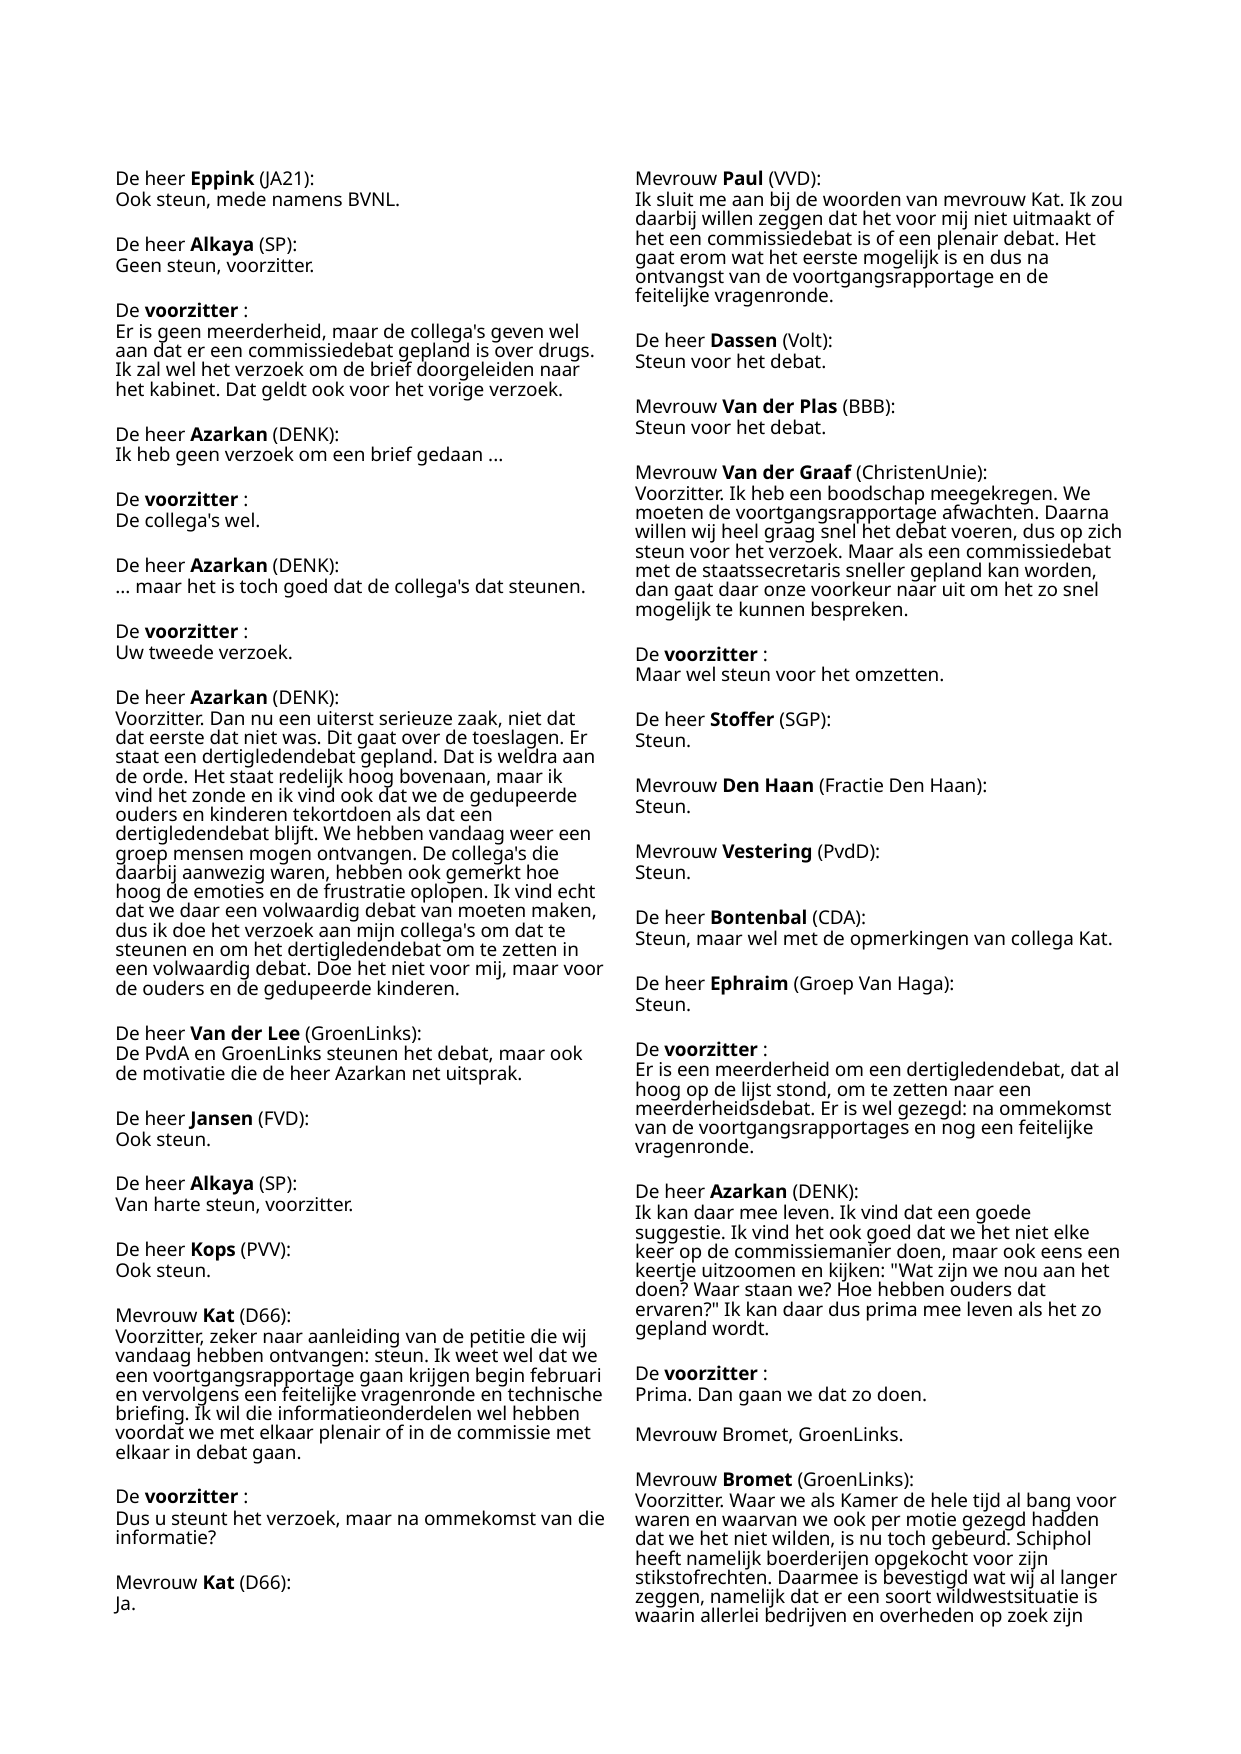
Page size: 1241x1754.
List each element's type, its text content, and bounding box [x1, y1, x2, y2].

text De heer Azarkan (DENK): [115, 552, 605, 578]
text De voorzitter : [115, 618, 605, 644]
text Er is geen meerderheid, maar de collega's geven wel aan dat er een commissiedebat gepland is over drugs. Ik zal wel het verzoek om de brief doorgeleiden naar het kabinet. Dat geldt ook voor het vorige verzoek. [115, 323, 605, 400]
text Ook steun, mede namens BVNL. [115, 191, 605, 210]
text Mevrouw Bromet (GroenLinks): [635, 1466, 1125, 1492]
text De heer Jansen (FVD): [115, 1105, 605, 1131]
text De heer Alkaya (SP): [115, 1171, 605, 1196]
text De heer Ephraim (Groep Van Haga): [635, 970, 1125, 996]
text De heer Van der Lee (GroenLinks): [115, 1020, 605, 1045]
text Steun voor het debat. [635, 419, 1125, 438]
text Steun. [635, 996, 1125, 1015]
text Ik sluit me aan bij de woorden van mevrouw Kat. Ik zou daarbij willen zeggen dat het voor mij niet uitmaakt of het een commissiedebat is of een plenair debat. Het gaat erom wat het eerste mogelijk is en dus na ontvangst van de voortgangsrapportage en de feitelijke vragenronde. [635, 191, 1125, 307]
text Steun voor het debat. [635, 353, 1125, 373]
text Mevrouw Van der Graaf (ChristenUnie): [635, 459, 1125, 485]
text Steun. [635, 864, 1125, 883]
text Steun. [635, 732, 1125, 752]
text De voorzitter : [635, 1360, 1125, 1386]
text Mevrouw Vestering (PvdD): [635, 838, 1125, 864]
text Ja. [115, 1594, 605, 1614]
text De heer Azarkan (DENK): [115, 421, 605, 446]
text Voorzitter. Ik heb een boodschap meegekregen. We moeten de voortgangsrapportage afwachten. Daarna willen wij heel graag snel het debat voeren, dus op zich steun voor het verzoek. Maar als een commissiedebat met de staatssecretaris sneller gepland kan worden, dan gaat daar onze voorkeur naar uit om het zo snel mogelijk te kunnen bespreken. [635, 485, 1125, 620]
text ... maar het is toch goed dat de collega's dat steunen. [115, 578, 605, 597]
text De heer Bontenbal (CDA): [635, 904, 1125, 930]
text Steun, maar wel met de opmerkingen van collega Kat. [635, 930, 1125, 949]
text De heer Stoffer (SGP): [635, 707, 1125, 732]
text Mevrouw Kat (D66): [115, 1302, 605, 1328]
text Maar wel steun voor het omzetten. [635, 666, 1125, 686]
text De voorzitter : [635, 641, 1125, 666]
text Mevrouw Paul (VVD): [635, 165, 1125, 191]
text De PvdA en GroenLinks steunen het debat, maar ook de motivatie die de heer Azarkan net uitsprak. [115, 1045, 605, 1084]
text De voorzitter : [115, 1484, 605, 1509]
text Geen steun, voorzitter. [115, 257, 605, 276]
text De voorzitter : [115, 487, 605, 512]
text Van harte steun, voorzitter. [115, 1196, 605, 1216]
text De heer Azarkan (DENK): [635, 1179, 1125, 1204]
text De collega's wel. [115, 512, 605, 532]
text Mevrouw Den Haan (Fractie Den Haan): [635, 772, 1125, 798]
text De voorzitter : [115, 297, 605, 323]
text Ik kan daar mee leven. Ik vind dat een goede suggestie. Ik vind het ook goed dat we het niet elke keer op de commissiemanier doen, maar ook eens een keertje uitzoomen en kijken: "Wat zijn we nou aan het doen? Waar staan we? Hoe hebben ouders dat ervaren?" Ik kan daar dus prima mee leven als het zo gepland wordt. [635, 1204, 1125, 1339]
text Ik heb geen verzoek om een brief gedaan ... [115, 446, 605, 466]
text De heer Eppink (JA21): [115, 165, 605, 191]
text De heer Dassen (Volt): [635, 328, 1125, 353]
text Voorzitter. Waar we als Kamer de hele tijd al bang voor waren en waarvan we ook per motie gezegd hadden dat we het niet wilden, is nu toch gebeurd. Schiphol heeft namelijk boerderijen opgekocht voor zijn stikstofrechten. Daarmee is bevestigd wat wij al langer zeggen, namelijk dat er een soort wildwestsituatie is waarin allerlei bedrijven en overheden op zoek zijn [635, 1492, 1125, 1627]
text Dus u steunt het verzoek, maar na ommekomst van die informatie? [115, 1509, 605, 1548]
text Mevrouw Kat (D66): [115, 1569, 605, 1594]
text Uw tweede verzoek. [115, 644, 605, 663]
text Er is een meerderheid om een dertigledendebat, dat al hoog op de lijst stond, om te zetten naar een meerderheidsdebat. Er is wel gezegd: na ommekomst van de voortgangsrapportages en nog een feitelijke vragenronde. [635, 1061, 1125, 1158]
text De heer Alkaya (SP): [115, 231, 605, 257]
text De heer Kops (PVV): [115, 1236, 605, 1262]
text De heer Azarkan (DENK): [115, 684, 605, 710]
text Voorzitter. Dan nu een uiterst serieuze zaak, niet dat dat eerste dat niet was. Dit gaat over de toeslagen. Er staat een dertigledendebat gepland. Dat is weldra aan de orde. Het staat redelijk hoog bovenaan, maar ik vind het zonde en ik vind ook dat we de gedupeerde ouders en kinderen tekortdoen als dat een dertigledendebat blijft. We hebben vandaag weer een groep mensen mogen ontvangen. De collega's die daarbij aanwezig waren, hebben ook gemerkt hoe hoog de emoties en de frustratie oplopen. Ik vind echt dat we daar een volwaardig debat van moeten maken, dus ik doe het verzoek aan mijn collega's om dat te steunen en om het dertigledendebat om te zetten in een volwaardig debat. Doe het niet voor mij, maar voor de ouders en de gedupeerde kinderen. [115, 710, 605, 999]
text Steun. [635, 798, 1125, 817]
text Ook steun. [115, 1131, 605, 1150]
text Mevrouw Bromet, GroenLinks. [635, 1426, 1125, 1445]
text De voorzitter : [635, 1036, 1125, 1061]
text Voorzitter, zeker naar aanleiding van de petitie die wij vandaag hebben ontvangen: steun. Ik weet wel dat we een voortgangsrapportage gaan krijgen begin februari en vervolgens een feitelijke vragenronde en technische briefing. Ik wil die informatieonderdelen wel hebben voordat we met elkaar plenair of in de commissie met elkaar in debat gaan. [115, 1328, 605, 1463]
text Mevrouw Van der Plas (BBB): [635, 393, 1125, 419]
text Ook steun. [115, 1262, 605, 1281]
text Prima. Dan gaan we dat zo doen. [635, 1386, 1125, 1405]
